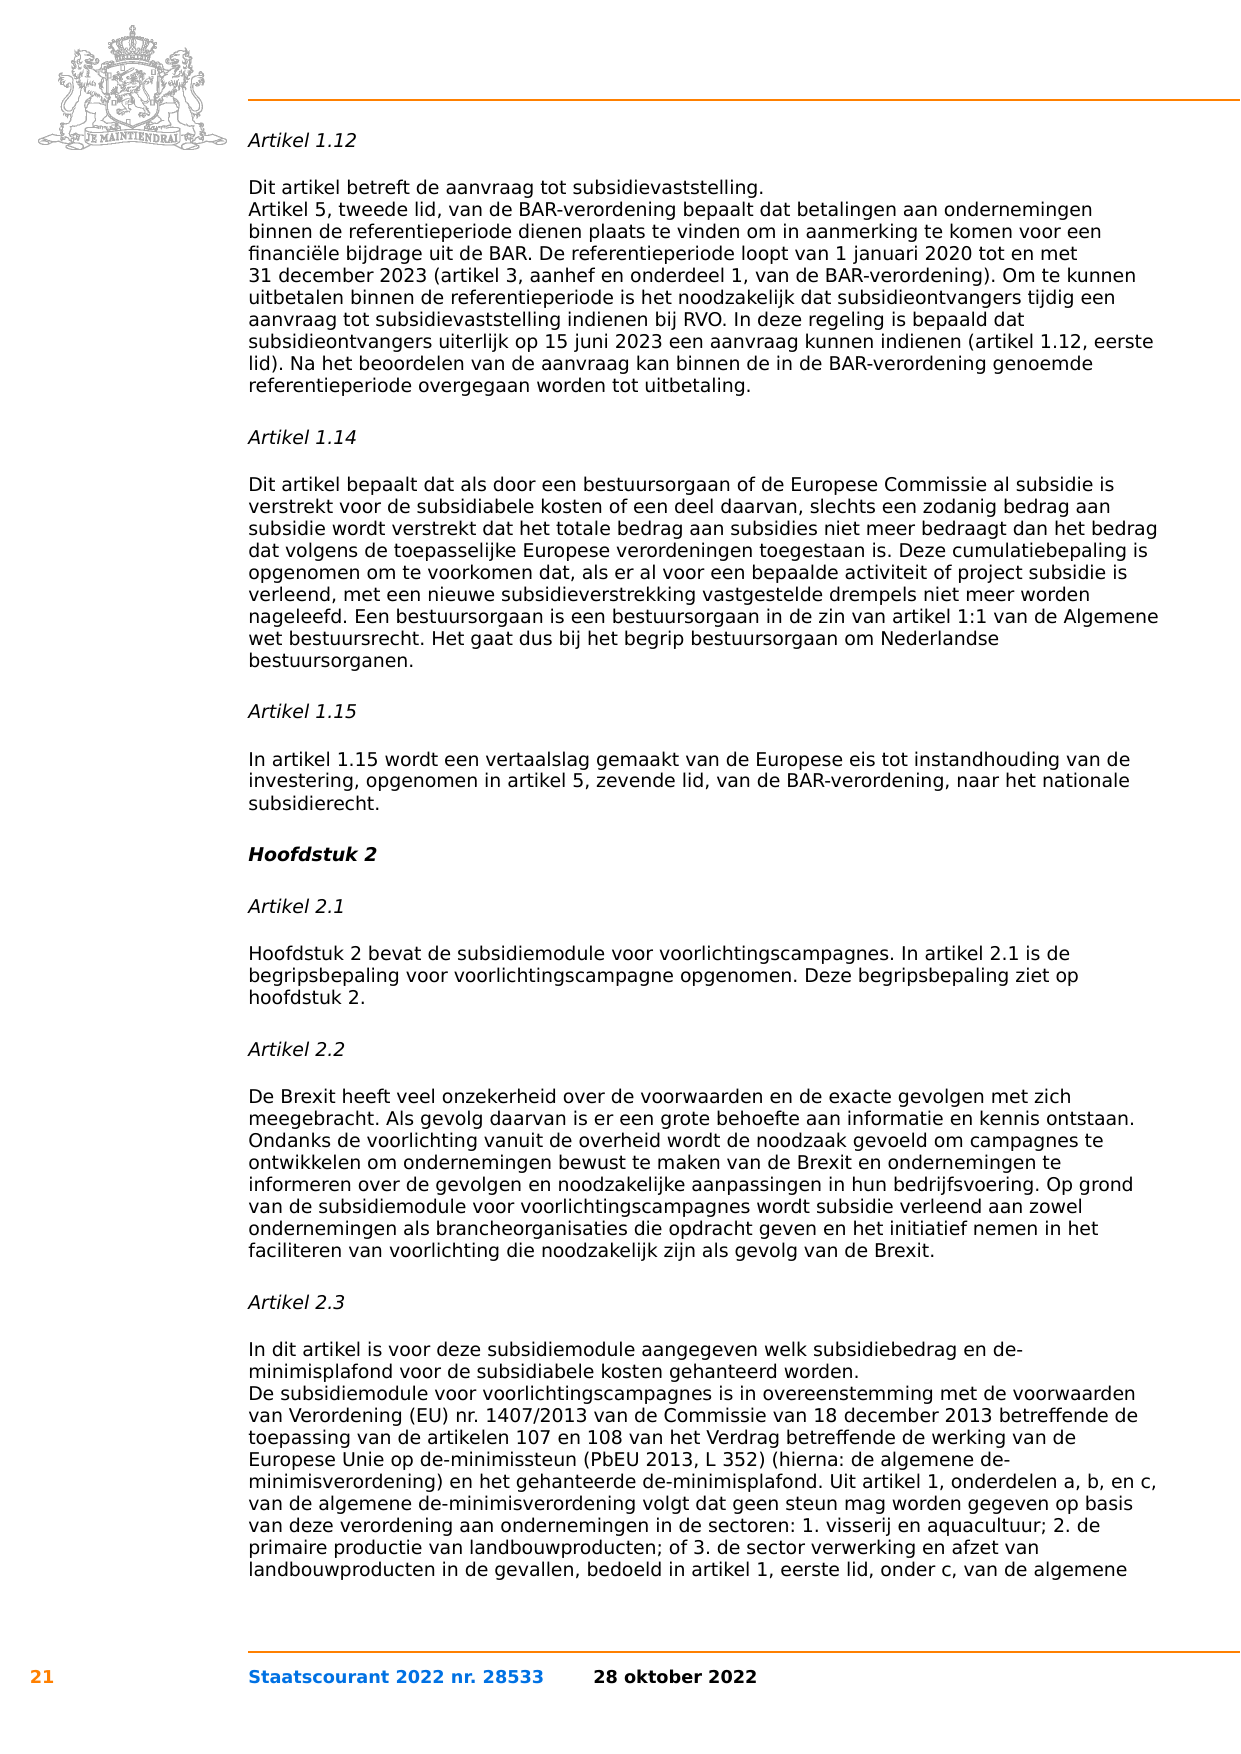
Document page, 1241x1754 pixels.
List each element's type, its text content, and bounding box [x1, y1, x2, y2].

subtitle Artikel 2.2 [248, 1039, 1163, 1061]
text Dit artikel betreft de aanvraag tot subsidievaststelling. [248, 177, 1163, 199]
text Artikel 5, tweede lid, van de BAR-verordening bepaalt dat betalingen aan ondernemingen binnen de referentieperiode dienen plaats te vinden om in aanmerking te komen voor een financiële bijdrage uit de BAR. De referentieperiode loopt van 1 januari 2020 tot en met 31 december 2023 (artikel 3, aanhef en onderdeel 1, van de BAR-verordening). Om te kunnen uitbetalen binnen de referentieperiode is het noodzakelijk dat subsidieontvangers tijdig een aanvraag tot subsidievaststelling indienen bij RVO. In deze regeling is bepaald dat subsidieontvangers uiterlijk op 15 juni 2023 een aanvraag kunnen indienen (artikel 1.12, eerste lid). Na het beoordelen van de aanvraag kan binnen de in de BAR-verordening genoemde referentieperiode overgegaan worden tot uitbetaling. [248, 199, 1163, 397]
subtitle Artikel 2.3 [248, 1292, 1163, 1314]
picture [38, 25, 227, 150]
text De Brexit heeft veel onzekerheid over de voorwaarden en de exacte gevolgen met zich meegebracht. Als gevolg daarvan is er een grote behoefte aan informatie en kennis ontstaan. Ondanks de voorlichting vanuit de overheid wordt de noodzaak gevoeld om campagnes te ontwikkelen om ondernemingen bewust te maken van de Brexit en ondernemingen te informeren over de gevolgen en noodzakelijke aanpassingen in hun bedrijfsvoering. Op grond van de subsidiemodule voor voorlichtingscampagnes wordt subsidie verleend aan zowel ondernemingen als brancheorganisaties die opdracht geven en het initiatief nemen in het faciliteren van voorlichting die noodzakelijk zijn als gevolg van de Brexit. [248, 1086, 1163, 1262]
text Dit artikel bepaalt dat als door een bestuursorgaan of de Europese Commissie al subsidie is verstrekt voor de subsidiabele kosten of een deel daarvan, slechts een zodanig bedrag aan subsidie wordt verstrekt dat het totale bedrag aan subsidies niet meer bedraagt dan het bedrag dat volgens de toepasselijke Europese verordeningen toegestaan is. Deze cumulatiebepaling is opgenomen om te voorkomen dat, als er al voor een bepaalde activiteit of project subsidie is verleend, met een nieuwe subsidieverstrekking vastgestelde drempels niet meer worden nageleefd. Een bestuursorgaan is een bestuursorgaan in de zin van artikel 1:1 van de Algemene wet bestuursrecht. Het gaat dus bij het begrip bestuursorgaan om Nederlandse bestuursorganen. [248, 474, 1163, 671]
text Hoofdstuk 2 bevat de subsidiemodule voor voorlichtingscampagnes. In artikel 2.1 is de begripsbepaling voor voorlichtingscampagne opgenomen. Deze begripsbepaling ziet op hoofdstuk 2. [248, 943, 1163, 1009]
subtitle Hoofdstuk 2 [248, 844, 1163, 866]
subtitle Artikel 1.12 [248, 130, 1163, 152]
subtitle Artikel 2.1 [248, 896, 1163, 918]
text De subsidiemodule voor voorlichtingscampagnes is in overeenstemming met de voorwaarden van Verordening (EU) nr. 1407/2013 van de Commissie van 18 december 2013 betreffende de toepassing van de artikelen 107 en 108 van het Verdrag betreffende de werking van de Europese Unie op de-minimissteun (PbEU 2013, L 352) (hierna: de algemene de-minimisverordening) en het gehanteerde de-minimisplafond. Uit artikel 1, onderdelen a, b, en c, van de algemene de-minimisverordening volgt dat geen steun mag worden gegeven op basis van deze verordening aan ondernemingen in de sectoren: 1. visserij en aquacultuur; 2. de primaire productie van landbouwproducten; of 3. de sector verwerking en afzet van landbouwproducten in de gevallen, bedoeld in artikel 1, eerste lid, onder c, van de algemene [248, 1383, 1163, 1581]
subtitle Artikel 1.14 [248, 427, 1163, 449]
subtitle Artikel 1.15 [248, 701, 1163, 723]
text In dit artikel is voor deze subsidiemodule aangegeven welk subsidiebedrag en de-minimisplafond voor de subsidiabele kosten gehanteerd worden. [248, 1339, 1163, 1383]
text In artikel 1.15 wordt een vertaalslag gemaakt van de Europese eis tot instandhouding van de investering, opgenomen in artikel 5, zevende lid, van de BAR-verordening, naar het nationale subsidierecht. [248, 748, 1163, 814]
